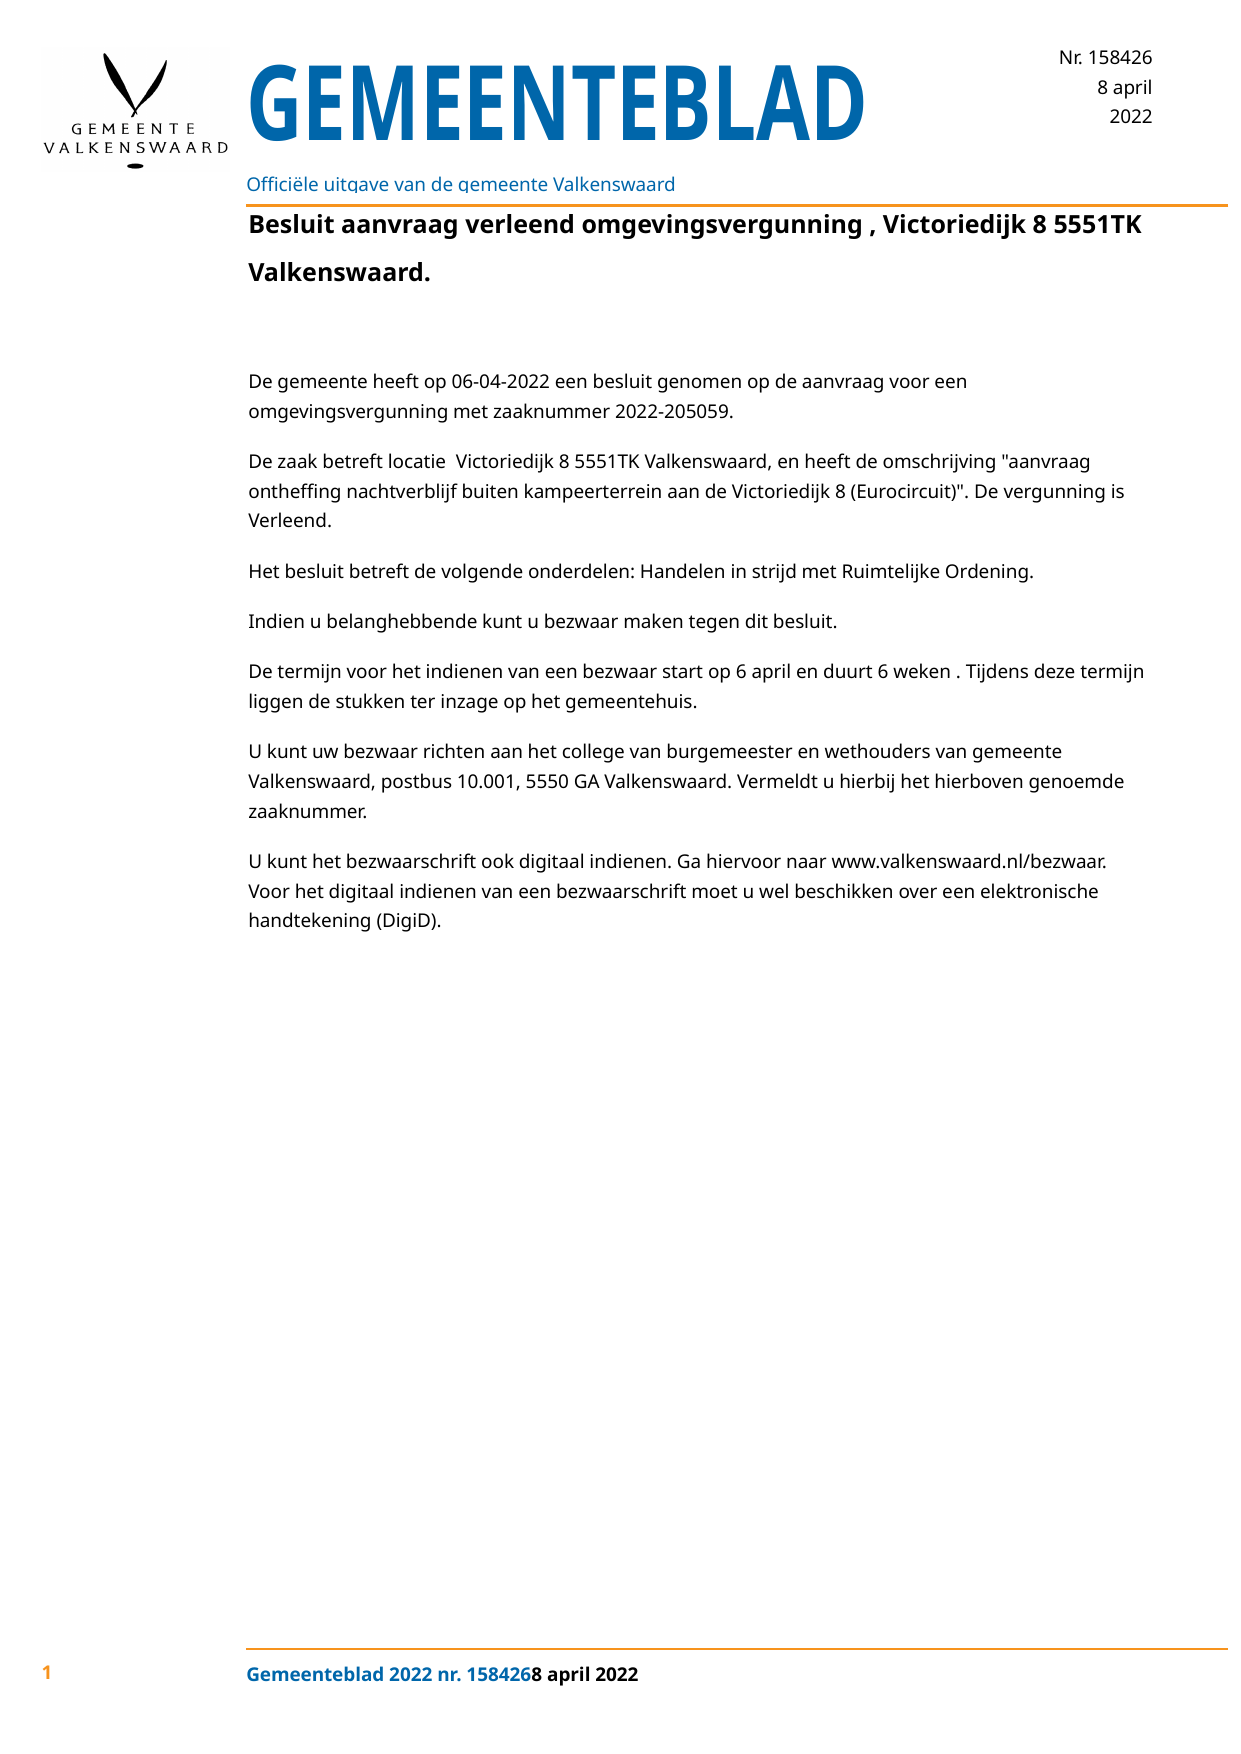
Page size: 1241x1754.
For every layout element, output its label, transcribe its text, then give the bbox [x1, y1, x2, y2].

text Besluit aanvraag verleend omgevingsvergunning , Victoriedijk 8 5551TK Valkenswaard. [248, 207, 1152, 288]
text Indien u belanghebbende kunt u bezwaar maken tegen dit besluit. [248, 608, 1152, 634]
text De zaak betreft locatie Victoriedijk 8 5551TK Valkenswaard, en heeft de omschrijving "aanvraag ontheffing nachtverblijf buiten kampeerterrein aan de Victoriedijk 8 (Eurocircuit)". De vergunning is Verleend. [248, 448, 1152, 533]
picture [41, 47, 231, 172]
text De termijn voor het indienen van een bezwaar start op 6 april en duurt 6 weken . Tijdens deze termijn liggen de stukken ter inzage op het gemeentehuis. [248, 659, 1152, 714]
text De gemeente heeft op 06-04-2022 een besluit genomen op de aanvraag voor een omgevingsvergunning met zaaknummer 2022-205059. [248, 368, 1152, 424]
text U kunt het bezwaarschrift ook digitaal indienen. Ga hiervoor naar www.valkenswaard.nl/bezwaar. Voor het digitaal indienen van een bezwaarschrift moet u wel beschikken over een elektronische handtekening (DigiD). [248, 848, 1152, 933]
text Het besluit betreft de volgende onderdelen: Handelen in strijd met Ruimtelijke Ordening. [248, 558, 1152, 584]
text U kunt uw bezwaar richten aan het college van burgemeester en wethouders van gemeente Valkenswaard, postbus 10.001, 5550 GA Valkenswaard. Vermeldt u hierbij het hierboven genoemde zaaknummer. [248, 739, 1152, 824]
